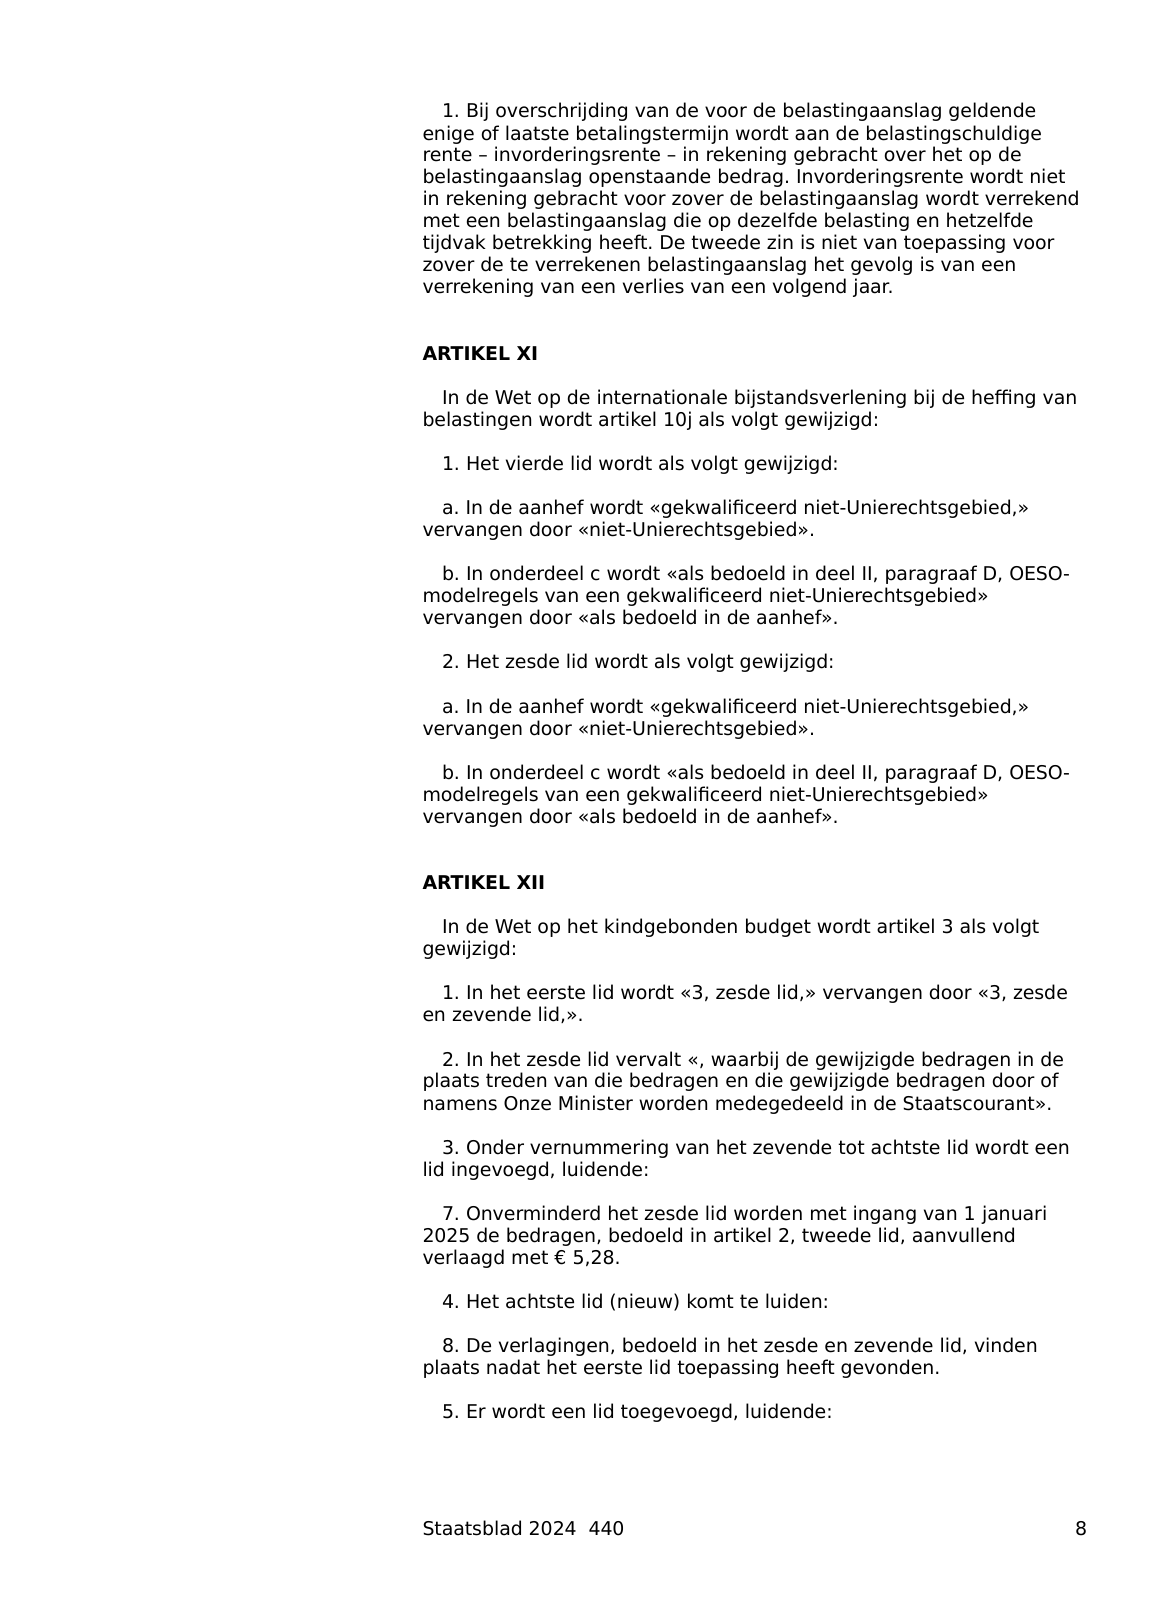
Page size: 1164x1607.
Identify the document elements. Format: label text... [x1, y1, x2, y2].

text 2. In het zesde lid vervalt «, waarbij de gewijzigde bedragen in de plaats treden van die bedragen en die gewijzigde bedragen door of namens Onze Minister worden medegedeeld in de Staatscourant». [422, 1048, 1087, 1114]
text a. In de aanhef wordt «gekwalificeerd niet-Unierechtsgebied,» vervangen door «niet-Unierechtsgebied». [422, 497, 1087, 541]
subtitle ARTIKEL XII [422, 872, 1087, 894]
text b. In onderdeel c wordt «als bedoeld in deel II, paragraaf D, OESO-modelregels van een gekwalificeerd niet-Unierechtsgebied» vervangen door «als bedoeld in de aanhef». [422, 762, 1087, 828]
text 2. Het zesde lid wordt als volgt gewijzigd: [422, 651, 1087, 673]
text 8. De verlagingen, bedoeld in het zesde en zevende lid, vinden plaats nadat het eerste lid toepassing heeft gevonden. [422, 1335, 1087, 1379]
text 1. In het eerste lid wordt «3, zesde lid,» vervangen door «3, zesde en zevende lid,». [422, 982, 1087, 1026]
text 1. Het vierde lid wordt als volgt gewijzigd: [422, 453, 1087, 475]
text a. In de aanhef wordt «gekwalificeerd niet-Unierechtsgebied,» vervangen door «niet-Unierechtsgebied». [422, 696, 1087, 739]
text 5. Er wordt een lid toegevoegd, luidende: [422, 1401, 1087, 1423]
subtitle ARTIKEL XI [422, 343, 1087, 364]
text b. In onderdeel c wordt «als bedoeld in deel II, paragraaf D, OESO-modelregels van een gekwalificeerd niet-Unierechtsgebied» vervangen door «als bedoeld in de aanhef». [422, 563, 1087, 629]
text In de Wet op het kindgebonden budget wordt artikel 3 als volgt gewijzigd: [422, 916, 1087, 960]
text 3. Onder vernummering van het zevende tot achtste lid wordt een lid ingevoegd, luidende: [422, 1137, 1087, 1181]
text 7. Onverminderd het zesde lid worden met ingang van 1 januari 2025 de bedragen, bedoeld in artikel 2, tweede lid, aanvullend verlaagd met € 5,28. [422, 1203, 1087, 1269]
text In de Wet op de internationale bijstandsverlening bij de heffing van belastingen wordt artikel 10j als volgt gewijzigd: [422, 387, 1087, 431]
text 4. Het achtste lid (nieuw) komt te luiden: [422, 1291, 1087, 1313]
text 1. Bij overschrijding van de voor de belastingaanslag geldende enige of laatste betalingstermijn wordt aan de belastingschuldige rente – invorderingsrente – in rekening gebracht over het op de belastingaanslag openstaande bedrag. Invorderingsrente wordt niet in rekening gebracht voor zover de belastingaanslag wordt verrekend met een belastingaanslag die op dezelfde belasting en hetzelfde tijdvak betrekking heeft. De tweede zin is niet van toepassing voor zover de te verrekenen belastingaanslag het gevolg is van een verrekening van een verlies van een volgend jaar. [422, 100, 1087, 298]
